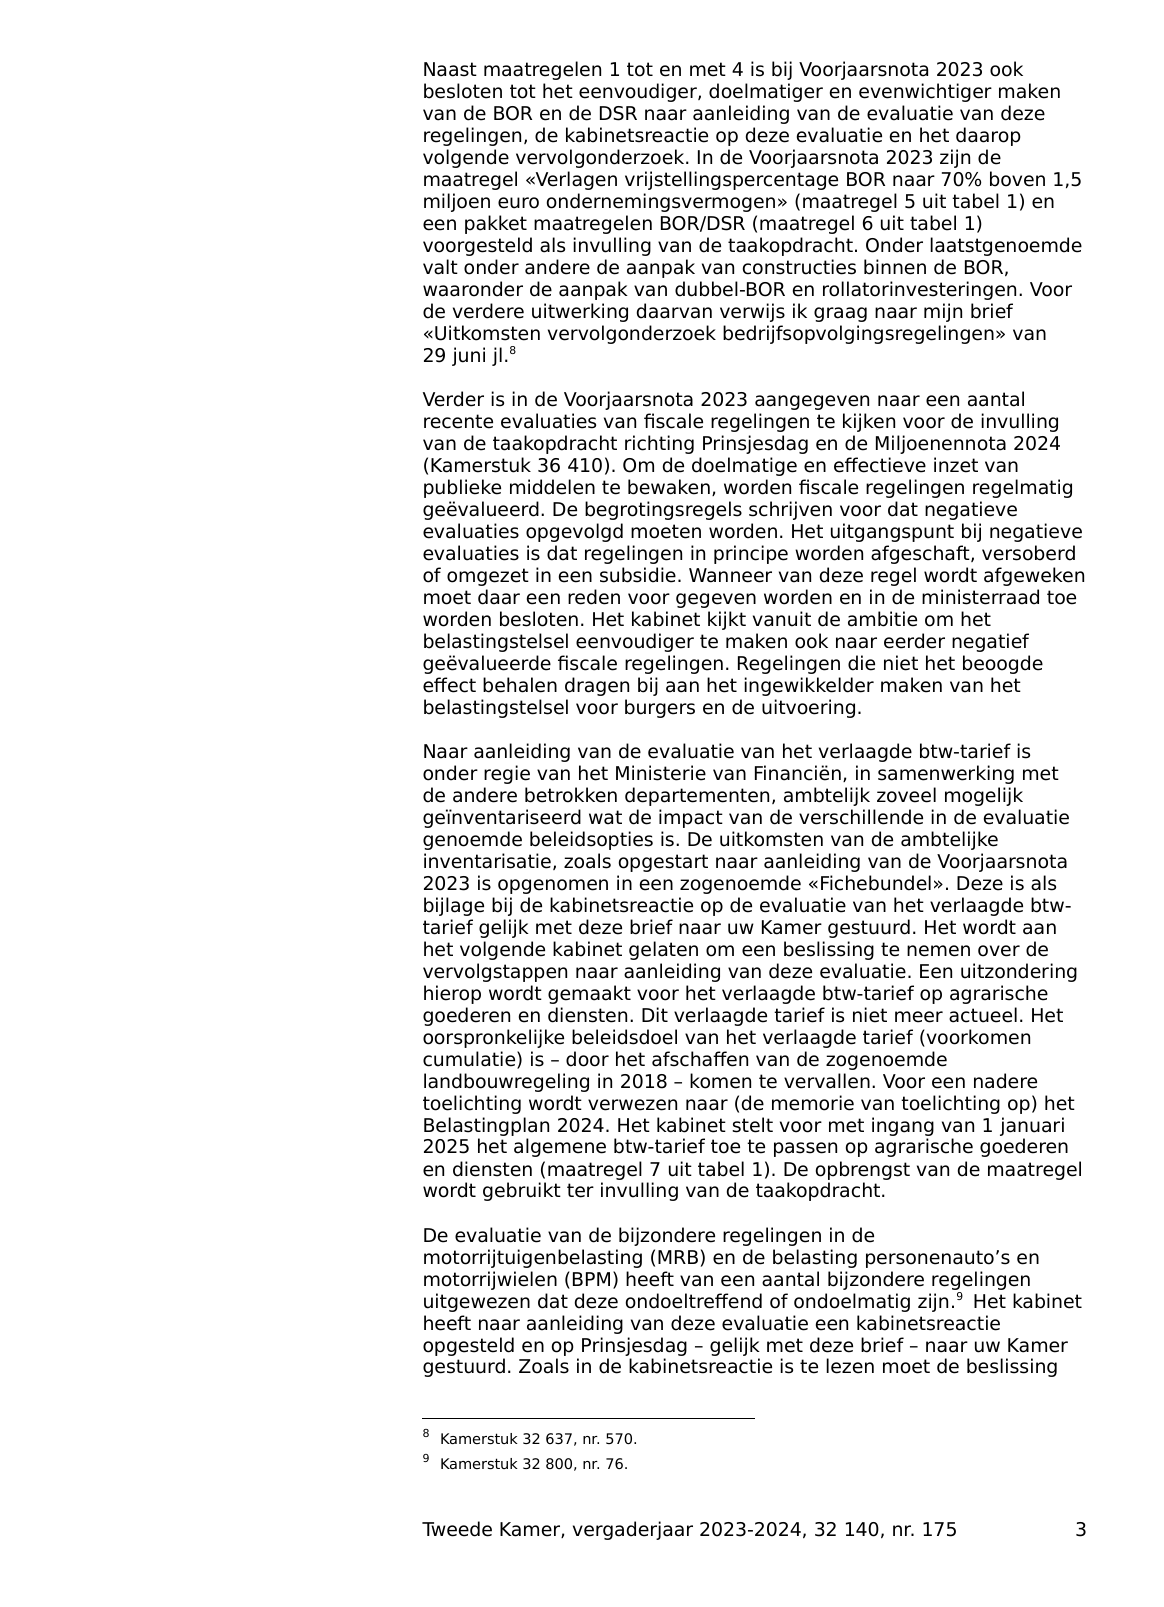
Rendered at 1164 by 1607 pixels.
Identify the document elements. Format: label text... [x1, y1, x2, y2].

text Verder is in de Voorjaarsnota 2023 aangegeven naar een aantal recente evaluaties van fiscale regelingen te kijken voor de invulling van de taakopdracht richting Prinsjesdag en de Miljoenennota 2024 (Kamerstuk 36 410). Om de doelmatige en effectieve inzet van publieke middelen te bewaken, worden fiscale regelingen regelmatig geëvalueerd. De begrotingsregels schrijven voor dat negatieve evaluaties opgevolgd moeten worden. Het uitgangspunt bij negatieve evaluaties is dat regelingen in principe worden afgeschaft, versoberd of omgezet in een subsidie. Wanneer van deze regel wordt afgeweken moet daar een reden voor gegeven worden en in de ministerraad toe worden besloten. Het kabinet kijkt vanuit de ambitie om het belastingstelsel eenvoudiger te maken ook naar eerder negatief geëvalueerde fiscale regelingen. Regelingen die niet het beoogde effect behalen dragen bij aan het ingewikkelder maken van het belastingstelsel voor burgers en de uitvoering. [422, 389, 1087, 719]
text De evaluatie van de bijzondere regelingen in de motorrijtuigenbelasting (MRB) en de belasting personenauto’s en motorrijwielen (BPM) heeft van een aantal bijzondere regelingen uitgewezen dat deze ondoeltreffend of ondoelmatig zijn. Het kabinet heeft naar aanleiding van deze evaluatie een kabinetsreactie opgesteld en op Prinsjesdag – gelijk met deze brief – naar uw Kamer gestuurd. Zoals in de kabinetsreactie is te lezen moet de beslissing [422, 1224, 1087, 1378]
text Naast maatregelen 1 tot en met 4 is bij Voorjaarsnota 2023 ook besloten tot het eenvoudiger, doelmatiger en evenwichtiger maken van de BOR en de DSR naar aanleiding van de evaluatie van deze regelingen, de kabinetsreactie op deze evaluatie en het daarop volgende vervolgonderzoek. In de Voorjaarsnota 2023 zijn de maatregel «Verlagen vrijstellingspercentage BOR naar 70% boven 1,5 miljoen euro ondernemingsvermogen» (maatregel 5 uit tabel 1) en een pakket maatregelen BOR/DSR (maatregel 6 uit tabel 1) voorgesteld als invulling van de taakopdracht. Onder laatstgenoemde valt onder andere de aanpak van constructies binnen de BOR, waaronder de aanpak van dubbel-BOR en rollatorinvesteringen. Voor de verdere uitwerking daarvan verwijs ik graag naar mijn brief «Uitkomsten vervolgonderzoek bedrijfsopvolgingsregelingen» van 29 juni jl. [422, 59, 1087, 367]
text Kamerstuk 32 637, nr. 570. [422, 1427, 1087, 1449]
text Naar aanleiding van de evaluatie van het verlaagde btw-tarief is onder regie van het Ministerie van Financiën, in samenwerking met de andere betrokken departementen, ambtelijk zoveel mogelijk geïnventariseerd wat de impact van de verschillende in de evaluatie genoemde beleidsopties is. De uitkomsten van de ambtelijke inventarisatie, zoals opgestart naar aanleiding van de Voorjaarsnota 2023 is opgenomen in een zogenoemde «Fichebundel». Deze is als bijlage bij de kabinetsreactie op de evaluatie van het verlaagde btw-tarief gelijk met deze brief naar uw Kamer gestuurd. Het wordt aan het volgende kabinet gelaten om een beslissing te nemen over de vervolgstappen naar aanleiding van deze evaluatie. Een uitzondering hierop wordt gemaakt voor het verlaagde btw-tarief op agrarische goederen en diensten. Dit verlaagde tarief is niet meer actueel. Het oorspronkelijke beleidsdoel van het verlaagde tarief (voorkomen cumulatie) is – door het afschaffen van de zogenoemde landbouwregeling in 2018 – komen te vervallen. Voor een nadere toelichting wordt verwezen naar (de memorie van toelichting op) het Belastingplan 2024. Het kabinet stelt voor met ingang van 1 januari 2025 het algemene btw-tarief toe te passen op agrarische goederen en diensten (maatregel 7 uit tabel 1). De opbrengst van de maatregel wordt gebruikt ter invulling van de taakopdracht. [422, 741, 1087, 1202]
text Kamerstuk 32 800, nr. 76. [422, 1452, 1087, 1474]
